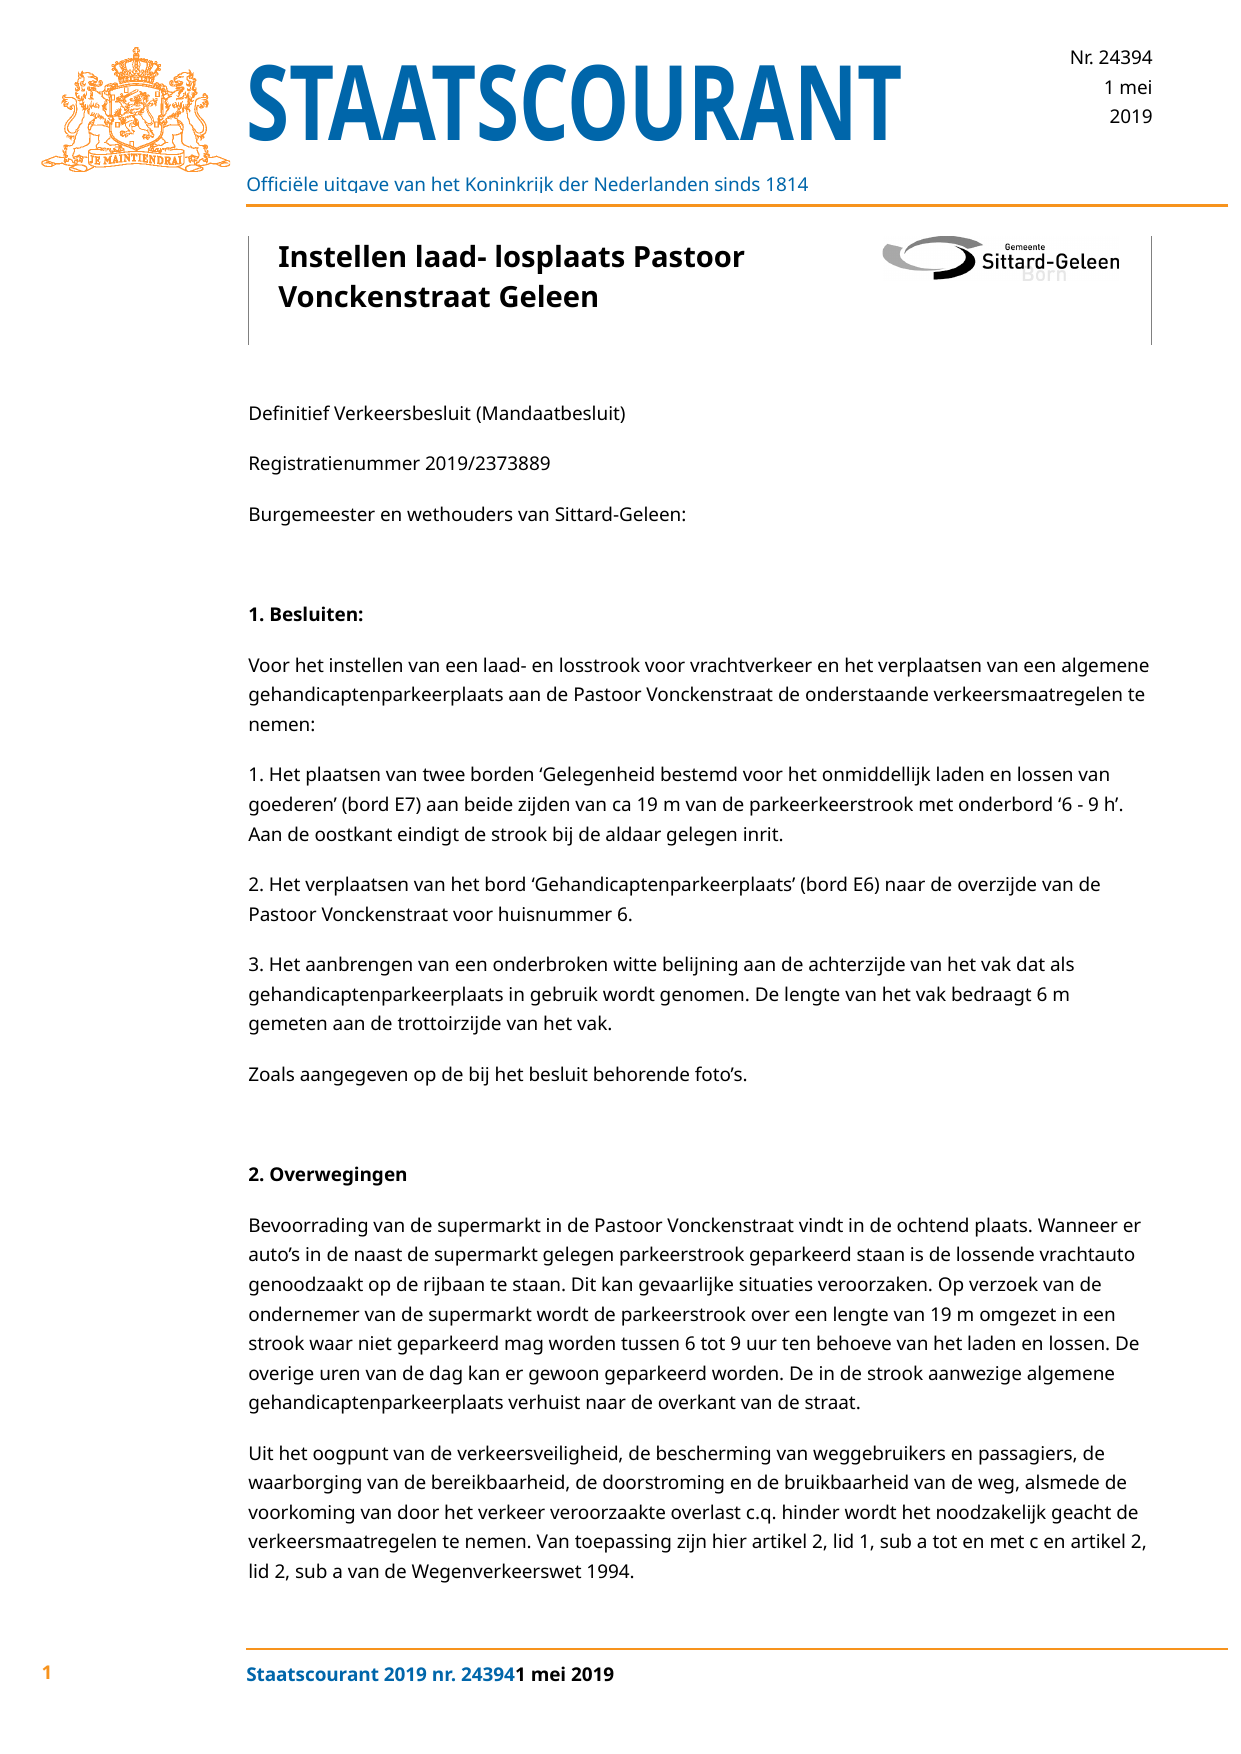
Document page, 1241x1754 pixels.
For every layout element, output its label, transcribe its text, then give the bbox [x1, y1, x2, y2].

text 3. Het aanbrengen van een onderbroken witte belijning aan de achterzijde van het vak dat als gehandicaptenparkeerplaats in gebruik wordt genomen. De lengte van het vak bedraagt 6 m gemeten aan de trottoirzijde van het vak. [248, 951, 1152, 1036]
picture [882, 236, 1119, 281]
text 2. Het verplaatsen van het bord ‘Gehandicaptenparkeerplaats’ (bord E6) naar de overzijde van de Pastoor Vonckenstraat voor huisnummer 6. [248, 871, 1152, 927]
text Voor het instellen van een laad- en losstrook voor vrachtverkeer en het verplaatsen van een algemene gehandicaptenparkeerplaats aan de Pastoor Vonckenstraat de onderstaande verkeersmaatregelen te nemen: [248, 652, 1152, 737]
text Registratienummer 2019/2373889 [248, 450, 1152, 476]
text Burgemeester en wethouders van Sittard-Geleen: [248, 501, 1152, 527]
text 2. Overwegingen [248, 1162, 1152, 1187]
table_header [850, 236, 1151, 345]
text 1. Besluiten: [248, 602, 1152, 627]
text Uit het oogpunt van de verkeersveiligheid, de bescherming van weggebruikers en passagiers, de waarborging van de bereikbaarheid, de doorstroming en de bruikbaarheid van de weg, alsmede de voorkoming van door het verkeer veroorzaakte overlast c.q. hinder wordt het noodzakelijk geacht de verkeersmaatregelen te nemen. Van toepassing zijn hier artikel 2, lid 1, sub a tot en met c en artikel 2, lid 2, sub a van de Wegenverkeerswet 1994. [248, 1440, 1152, 1584]
text Zoals aangegeven op de bij het besluit behorende foto’s. [248, 1061, 1152, 1087]
table_header Instellen laad- losplaats Pastoor Vonckenstraat Geleen [249, 236, 850, 345]
picture [41, 47, 231, 172]
text Bevoorrading van de supermarkt in de Pastoor Vonckenstraat vindt in de ochtend plaats. Wanneer er auto’s in de naast de supermarkt gelegen parkeerstrook geparkeerd staan is de lossende vrachtauto genoodzaakt op de rijbaan te staan. Dit kan gevaarlijke situaties veroorzaken. Op verzoek van de ondernemer van de supermarkt wordt de parkeerstrook over een lengte van 19 m omgezet in een strook waar niet geparkeerd mag worden tussen 6 tot 9 uur ten behoeve van het laden en lossen. De overige uren van de dag kan er gewoon geparkeerd worden. De in de strook aanwezige algemene gehandicaptenparkeerplaats verhuist naar de overkant van de straat. [248, 1212, 1152, 1415]
text Definitief Verkeersbesluit (Mandaatbesluit) [248, 400, 1152, 426]
text 1. Het plaatsen van twee borden ‘Gelegenheid bestemd voor het onmiddellijk laden en lossen van goederen’ (bord E7) aan beide zijden van ca 19 m van de parkeerkeerstrook met onderbord ‘6 - 9 h’. Aan de oostkant eindigt de strook bij de aldaar gelegen inrit. [248, 762, 1152, 847]
